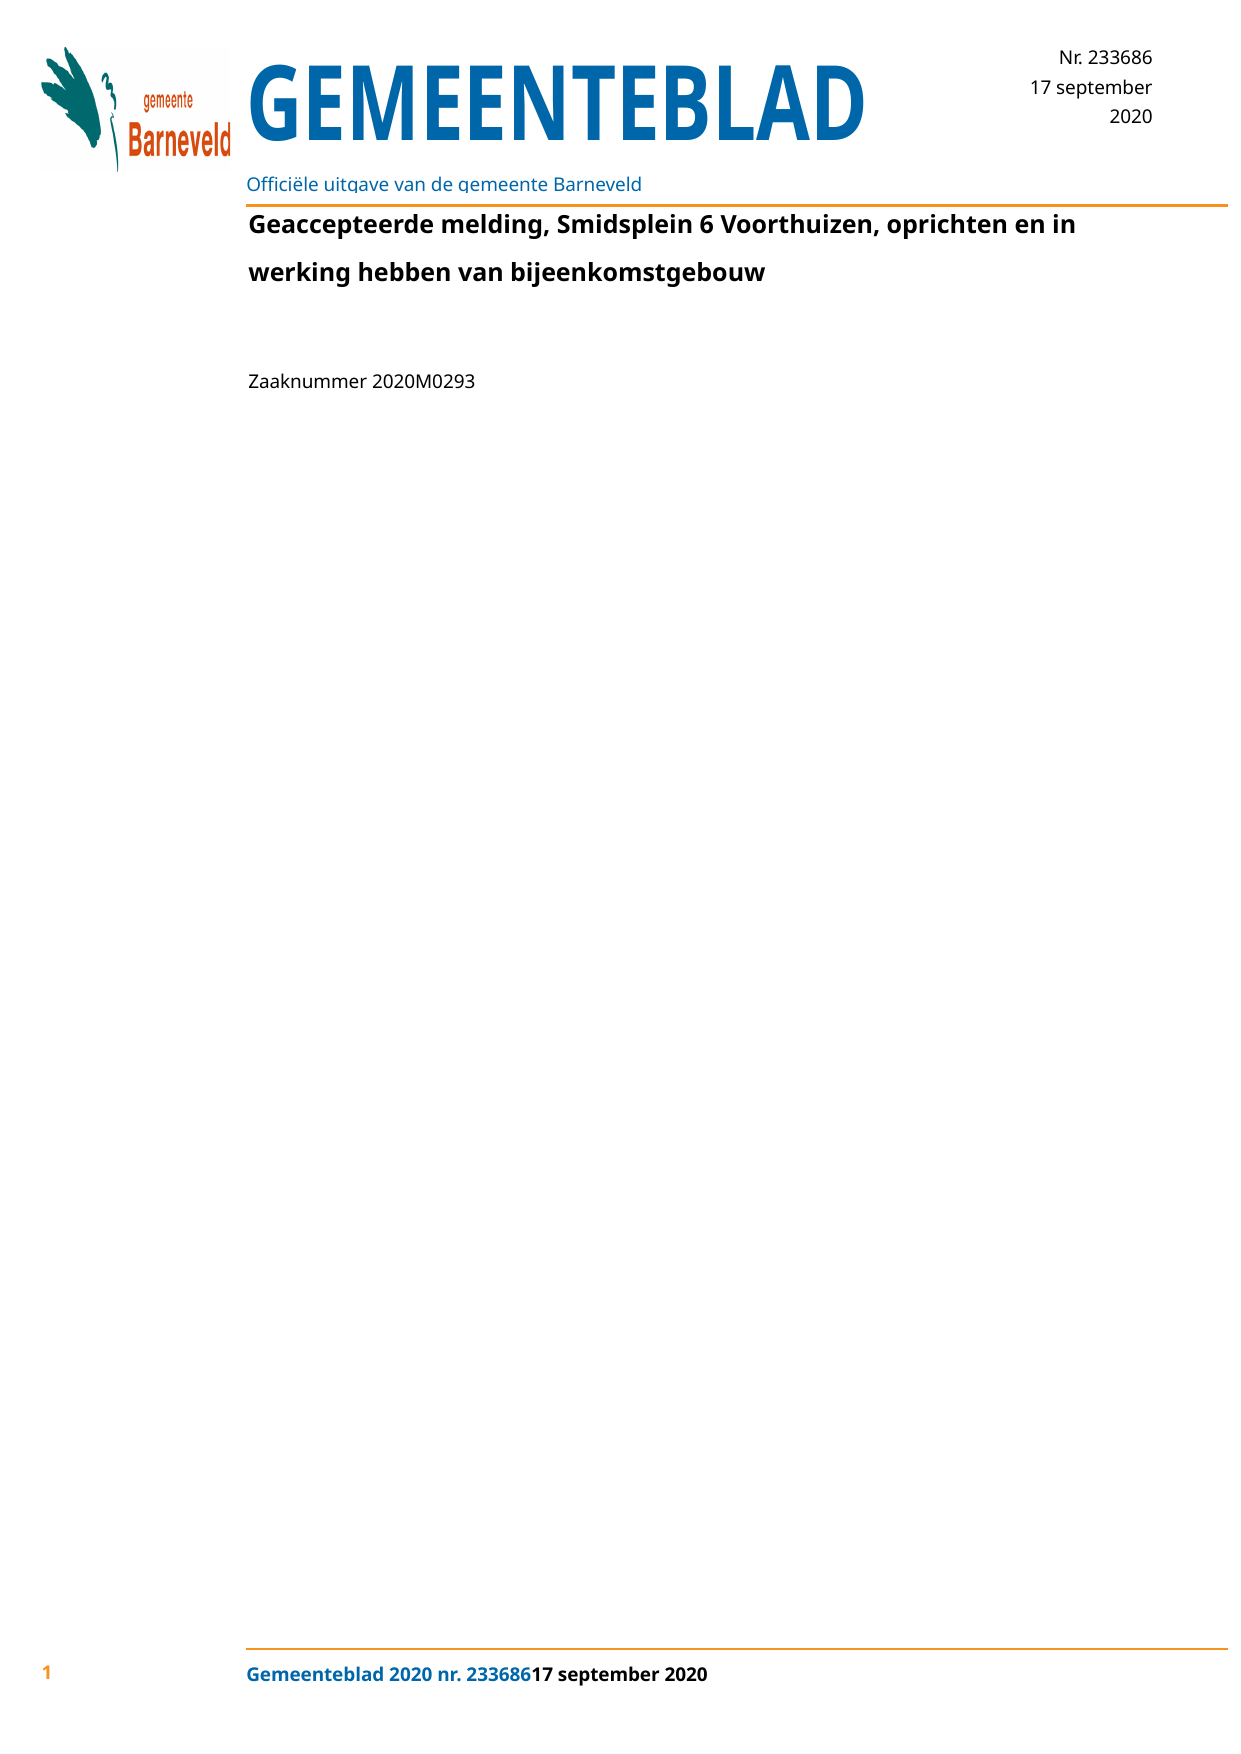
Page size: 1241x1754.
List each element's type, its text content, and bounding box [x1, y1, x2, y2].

text Geaccepteerde melding, Smidsplein 6 Voorthuizen, oprichten en in werking hebben van bijeenkomstgebouw [248, 207, 1152, 288]
text Zaaknummer 2020M0293 [248, 368, 1152, 394]
picture [41, 47, 231, 172]
